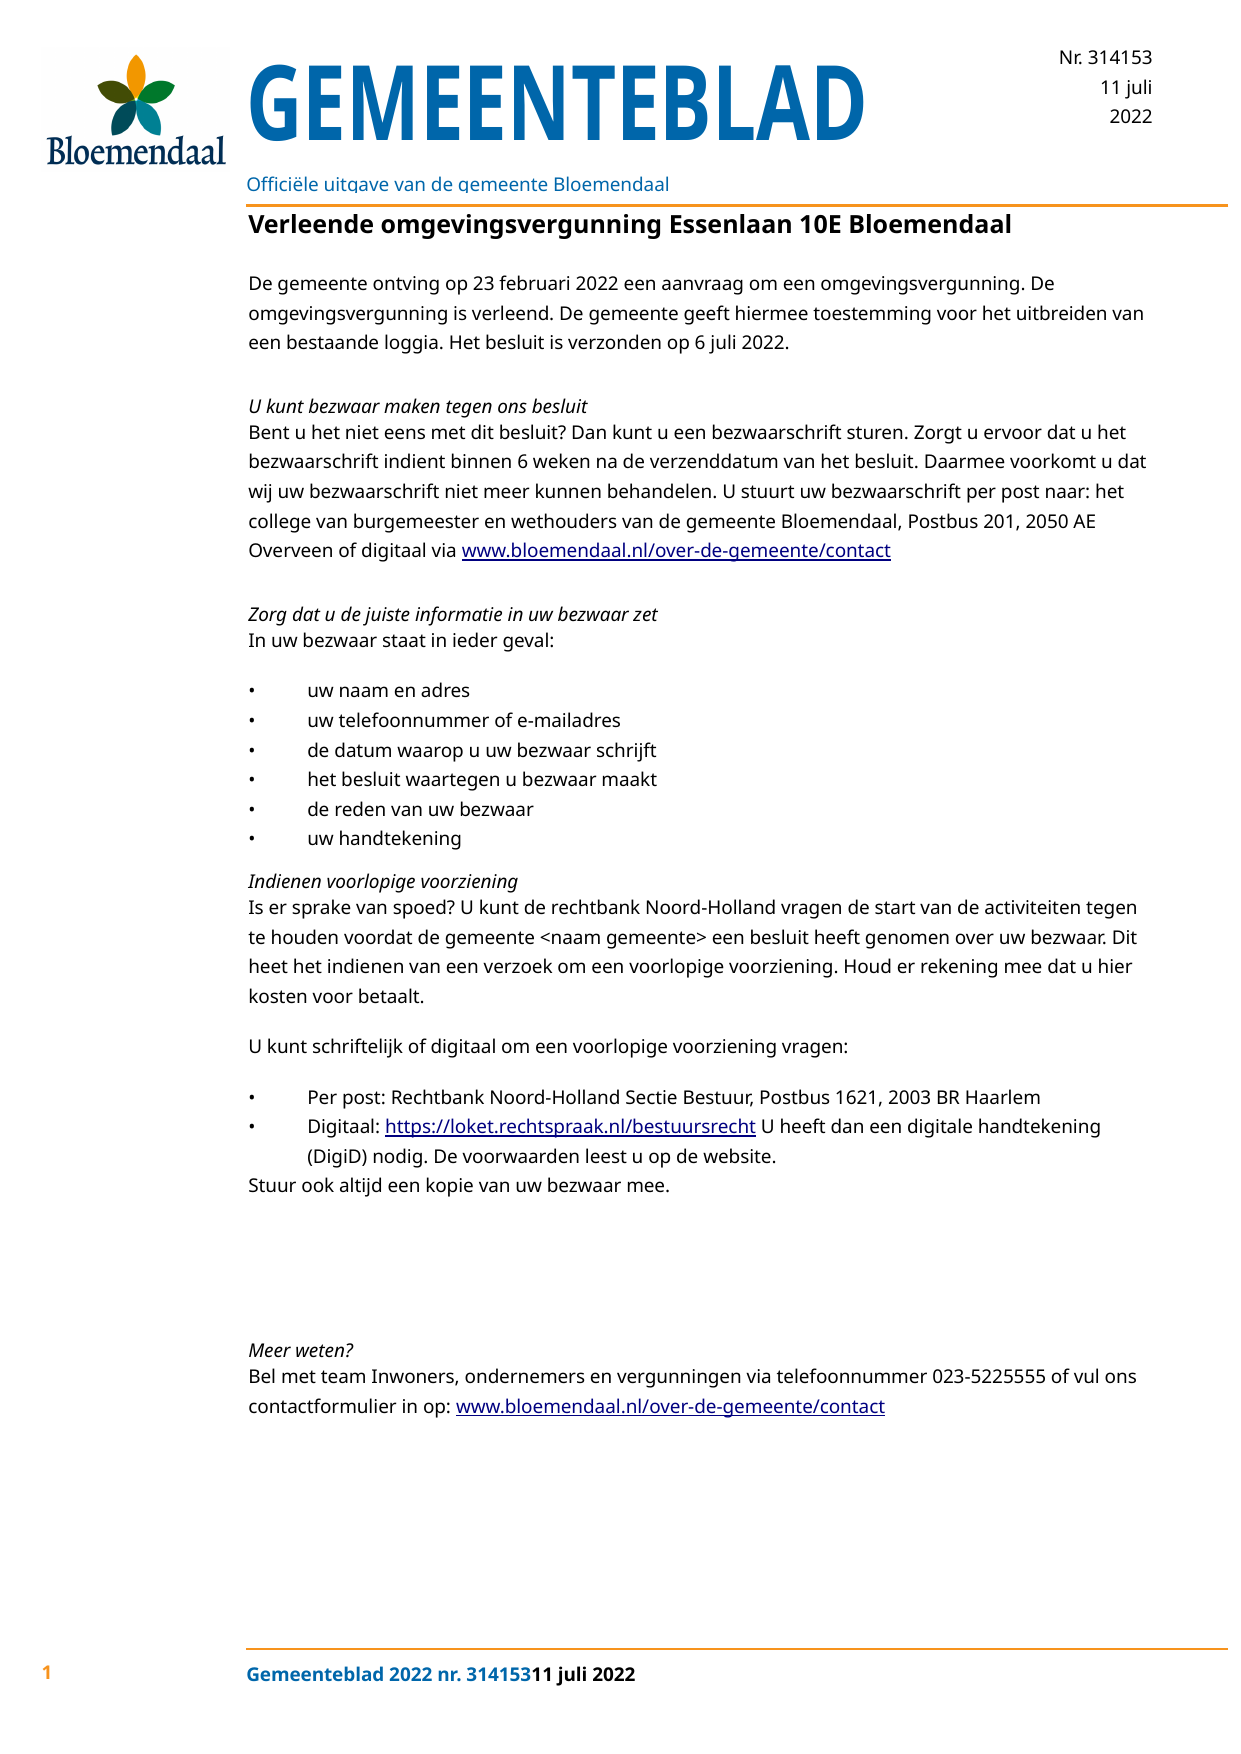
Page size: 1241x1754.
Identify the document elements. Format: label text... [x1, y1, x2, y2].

text Indienen voorlopige voorziening [248, 869, 1152, 894]
text Stuur ook altijd een kopie van uw bezwaar mee. [248, 1173, 1152, 1198]
text Is er sprake van spoed? U kunt de rechtbank Noord-Holland vragen de start van de activiteiten tegen te houden voordat de gemeente <naam gemeente> een besluit heeft genomen over uw bezwaar. Dit heet het indienen van een verzoek om een voorlopige voorziening. Houd er rekening mee dat u hier kosten voor betaalt. [248, 894, 1152, 1009]
text Bel met team Inwoners, ondernemers en vergunningen via telefoonnummer 023-5225555 of vul ons contactformulier in op: www.bloemendaal.nl/over-de-gemeente/contact [248, 1363, 1152, 1418]
text Meer weten? [248, 1337, 1152, 1363]
list Digitaal: https://loket.rechtspraak.nl/bestuursrecht U heeft dan een digitale handtekening (DigiD) nodig. De voorwaarden leest u op de website. [248, 1113, 1152, 1169]
list het besluit waartegen u bezwaar maakt [248, 766, 1152, 792]
list Per post: Rechtbank Noord-Holland Sectie Bestuur, Postbus 1621, 2003 BR Haarlem [248, 1084, 1152, 1110]
list de datum waarop u uw bezwaar schrijft [248, 737, 1152, 762]
text Zorg dat u de juiste informatie in uw bezwaar zet [248, 601, 1152, 627]
text Verleende omgevingsvergunning Essenlaan 10E Bloemendaal [248, 207, 1152, 241]
text In uw bezwaar staat in ieder geval: [248, 627, 1152, 653]
text Bent u het niet eens met dit besluit? Dan kunt u een bezwaarschrift sturen. Zorgt u ervoor dat u het bezwaarschrift indient binnen 6 weken na de verzenddatum van het besluit. Daarmee voorkomt u dat wij uw bezwaarschrift niet meer kunnen behandelen. U stuurt uw bezwaarschrift per post naar: het college van burgemeester en wethouders van de gemeente Bloemendaal, Postbus 201, 2050 AE Overveen of digitaal via www.bloemendaal.nl/over-de-gemeente/contact [248, 419, 1152, 563]
list uw telefoonnummer of e-mailadres [248, 707, 1152, 733]
list uw naam en adres [248, 678, 1152, 703]
text U kunt schriftelijk of digitaal om een voorlopige voorziening vragen: [248, 1033, 1152, 1059]
text U kunt bezwaar maken tegen ons besluit [248, 393, 1152, 419]
picture [41, 47, 231, 172]
text De gemeente ontving op 23 februari 2022 een aanvraag om een omgevingsvergunning. De omgevingsvergunning is verleend. De gemeente geeft hiermee toestemming voor het uitbreiden van een bestaande loggia. Het besluit is verzonden op 6 juli 2022. [248, 270, 1152, 355]
list de reden van uw bezwaar [248, 796, 1152, 822]
list uw handtekening [248, 826, 1152, 851]
